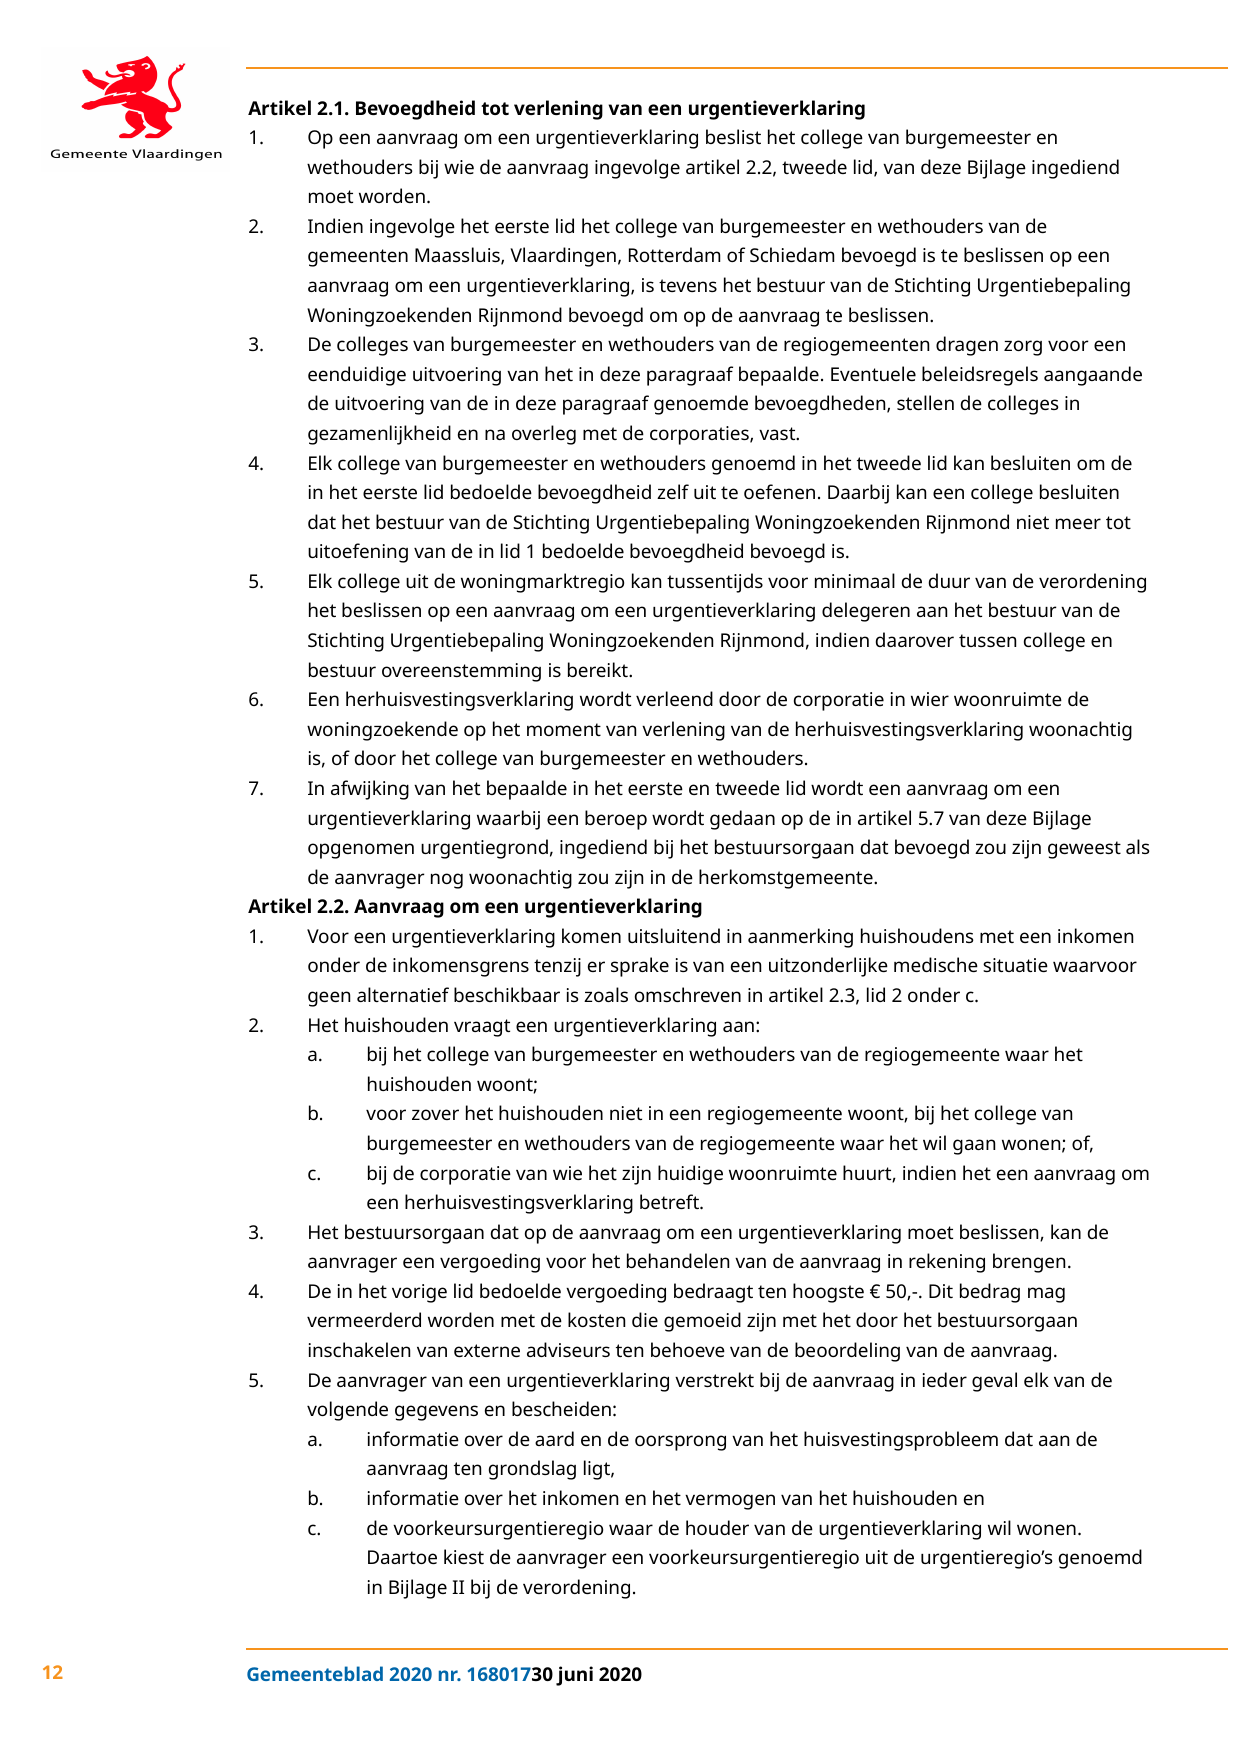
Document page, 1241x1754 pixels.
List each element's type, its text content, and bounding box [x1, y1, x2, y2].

list bij de corporatie van wie het zijn huidige woonruimte huurt, indien het een aanvraag om een herhuisvestingsverklaring betreft. [307, 1160, 1152, 1215]
list Elk college van burgemeester en wethouders genoemd in het tweede lid kan besluiten om de in het eerste lid bedoelde bevoegdheid zelf uit te oefenen. Daarbij kan een college besluiten dat het bestuur van de Stichting Urgentiebepaling Woningzoekenden Rijnmond niet meer tot uitoefening van de in lid 1 bedoelde bevoegdheid bevoegd is. [248, 450, 1152, 564]
list De in het vorige lid bedoelde vergoeding bedraagt ten hoogste € 50,-. Dit bedrag mag vermeerderd worden met de kosten die gemoeid zijn met het door het bestuursorgaan inschakelen van externe adviseurs ten behoeve van de beoordeling van de aanvraag. [248, 1278, 1152, 1363]
list Het bestuursorgaan dat op de aanvraag om een urgentieverklaring moet beslissen, kan de aanvrager een vergoeding voor het behandelen van de aanvraag in rekening brengen. [248, 1219, 1152, 1274]
picture [41, 47, 231, 172]
list bij het college van burgemeester en wethouders van de regiogemeente waar het huishouden woont; [307, 1041, 1152, 1097]
list Op een aanvraag om een urgentieverklaring beslist het college van burgemeester en wethouders bij wie de aanvraag ingevolge artikel 2.2, tweede lid, van deze Bijlage ingediend moet worden. [248, 124, 1152, 209]
text Artikel 2.1. Bevoegdheid tot verlening van een urgentieverklaring [248, 95, 1152, 121]
list de voorkeursurgentieregio waar de houder van de urgentieverklaring wil wonen. Daartoe kiest de aanvrager een voorkeursurgentieregio uit de urgentieregio’s genoemd in Bijlage II bij de verordening. [307, 1515, 1152, 1600]
list In afwijking van het bepaalde in het eerste en tweede lid wordt een aanvraag om een urgentieverklaring waarbij een beroep wordt gedaan op de in artikel 5.7 van deze Bijlage opgenomen urgentiegrond, ingediend bij het bestuursorgaan dat bevoegd zou zijn geweest als de aanvrager nog woonachtig zou zijn in de herkomstgemeente. [248, 775, 1152, 890]
list Elk college uit de woningmarktregio kan tussentijds voor minimaal de duur van de verordening het beslissen op een aanvraag om een urgentieverklaring delegeren aan het bestuur van de Stichting Urgentiebepaling Woningzoekenden Rijnmond, indien daarover tussen college en bestuur overeenstemming is bereikt. [248, 568, 1152, 683]
text Artikel 2.2. Aanvraag om een urgentieverklaring [248, 893, 1152, 919]
list informatie over het inkomen en het vermogen van het huishouden en [307, 1485, 1152, 1511]
list Indien ingevolge het eerste lid het college van burgemeester en wethouders van de gemeenten Maassluis, Vlaardingen, Rotterdam of Schiedam bevoegd is te beslissen op een aanvraag om een urgentieverklaring, is tevens het bestuur van de Stichting Urgentiebepaling Woningzoekenden Rijnmond bevoegd om op de aanvraag te beslissen. [248, 213, 1152, 328]
list Een herhuisvestingsverklaring wordt verleend door de corporatie in wier woonruimte de woningzoekende op het moment van verlening van de herhuisvestingsverklaring woonachtig is, of door het college van burgemeester en wethouders. [248, 686, 1152, 771]
list Het huishouden vraagt een urgentieverklaring aan: [248, 1012, 1152, 1038]
list De colleges van burgemeester en wethouders van de regiogemeenten dragen zorg voor een eenduidige uitvoering van het in deze paragraaf bepaalde. Eventuele beleidsregels aangaande de uitvoering van de in deze paragraaf genoemde bevoegdheden, stellen de colleges in gezamenlijkheid en na overleg met de corporaties, vast. [248, 331, 1152, 446]
list De aanvrager van een urgentieverklaring verstrekt bij de aanvraag in ieder geval elk van de volgende gegevens en bescheiden: [248, 1367, 1152, 1422]
list Voor een urgentieverklaring komen uitsluitend in aanmerking huishoudens met een inkomen onder de inkomensgrens tenzij er sprake is van een uitzonderlijke medische situatie waarvoor geen alternatief beschikbaar is zoals omschreven in artikel 2.3, lid 2 onder c. [248, 923, 1152, 1008]
list voor zover het huishouden niet in een regiogemeente woont, bij het college van burgemeester en wethouders van de regiogemeente waar het wil gaan wonen; of, [307, 1101, 1152, 1156]
list informatie over de aard en de oorsprong van het huisvestingsprobleem dat aan de aanvraag ten grondslag ligt, [307, 1426, 1152, 1481]
